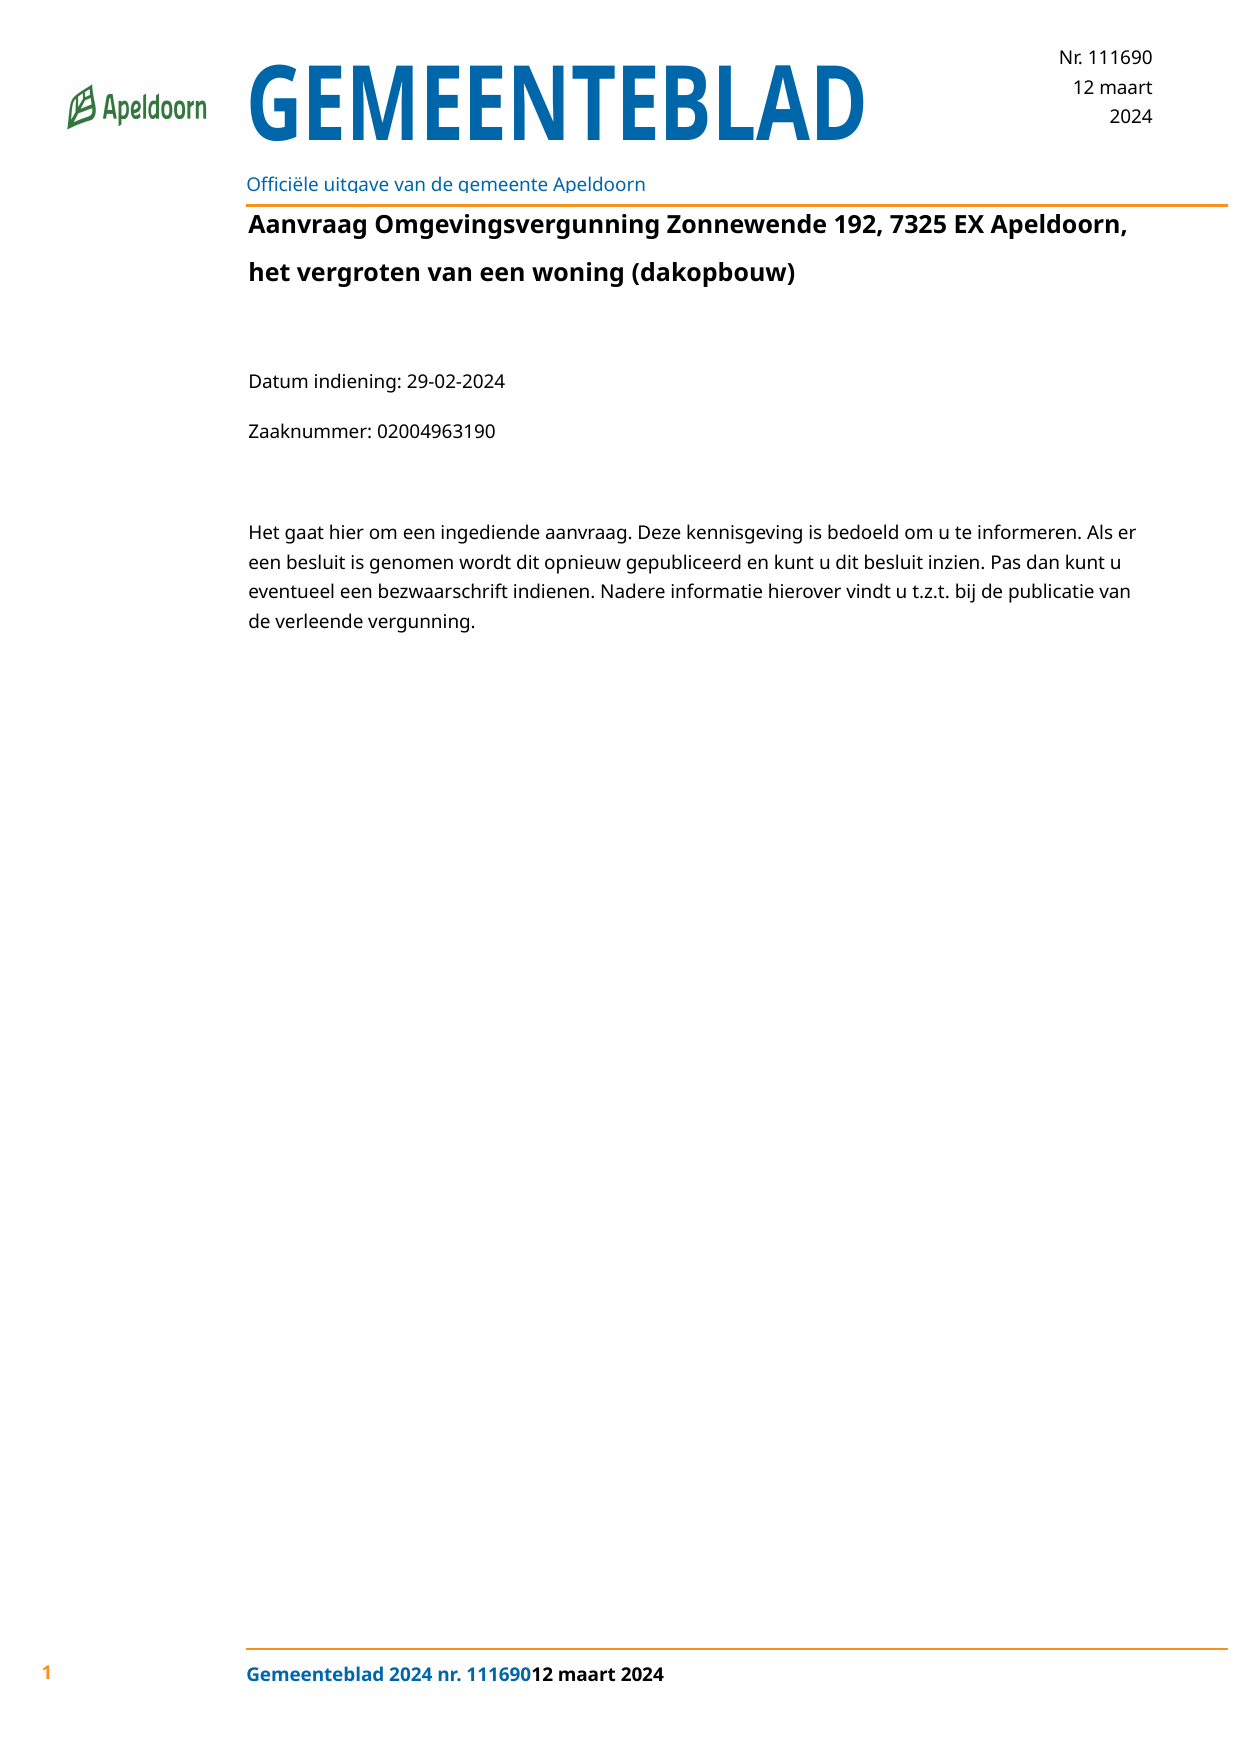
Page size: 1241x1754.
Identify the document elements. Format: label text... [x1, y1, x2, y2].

picture [41, 47, 231, 172]
text Aanvraag Omgevingsvergunning Zonnewende 192, 7325 EX Apeldoorn, het vergroten van een woning (dakopbouw) [248, 207, 1152, 288]
text Zaaknummer: 02004963190 [248, 419, 1152, 444]
text Het gaat hier om een ingediende aanvraag. Deze kennisgeving is bedoeld om u te informeren. Als er een besluit is genomen wordt dit opnieuw gepubliceerd en kunt u dit besluit inzien. Pas dan kunt u eventueel een bezwaarschrift indienen. Nadere informatie hierover vindt u t.z.t. bij de publicatie van de verleende vergunning. [248, 519, 1152, 634]
text Datum indiening: 29-02-2024 [248, 368, 1152, 394]
